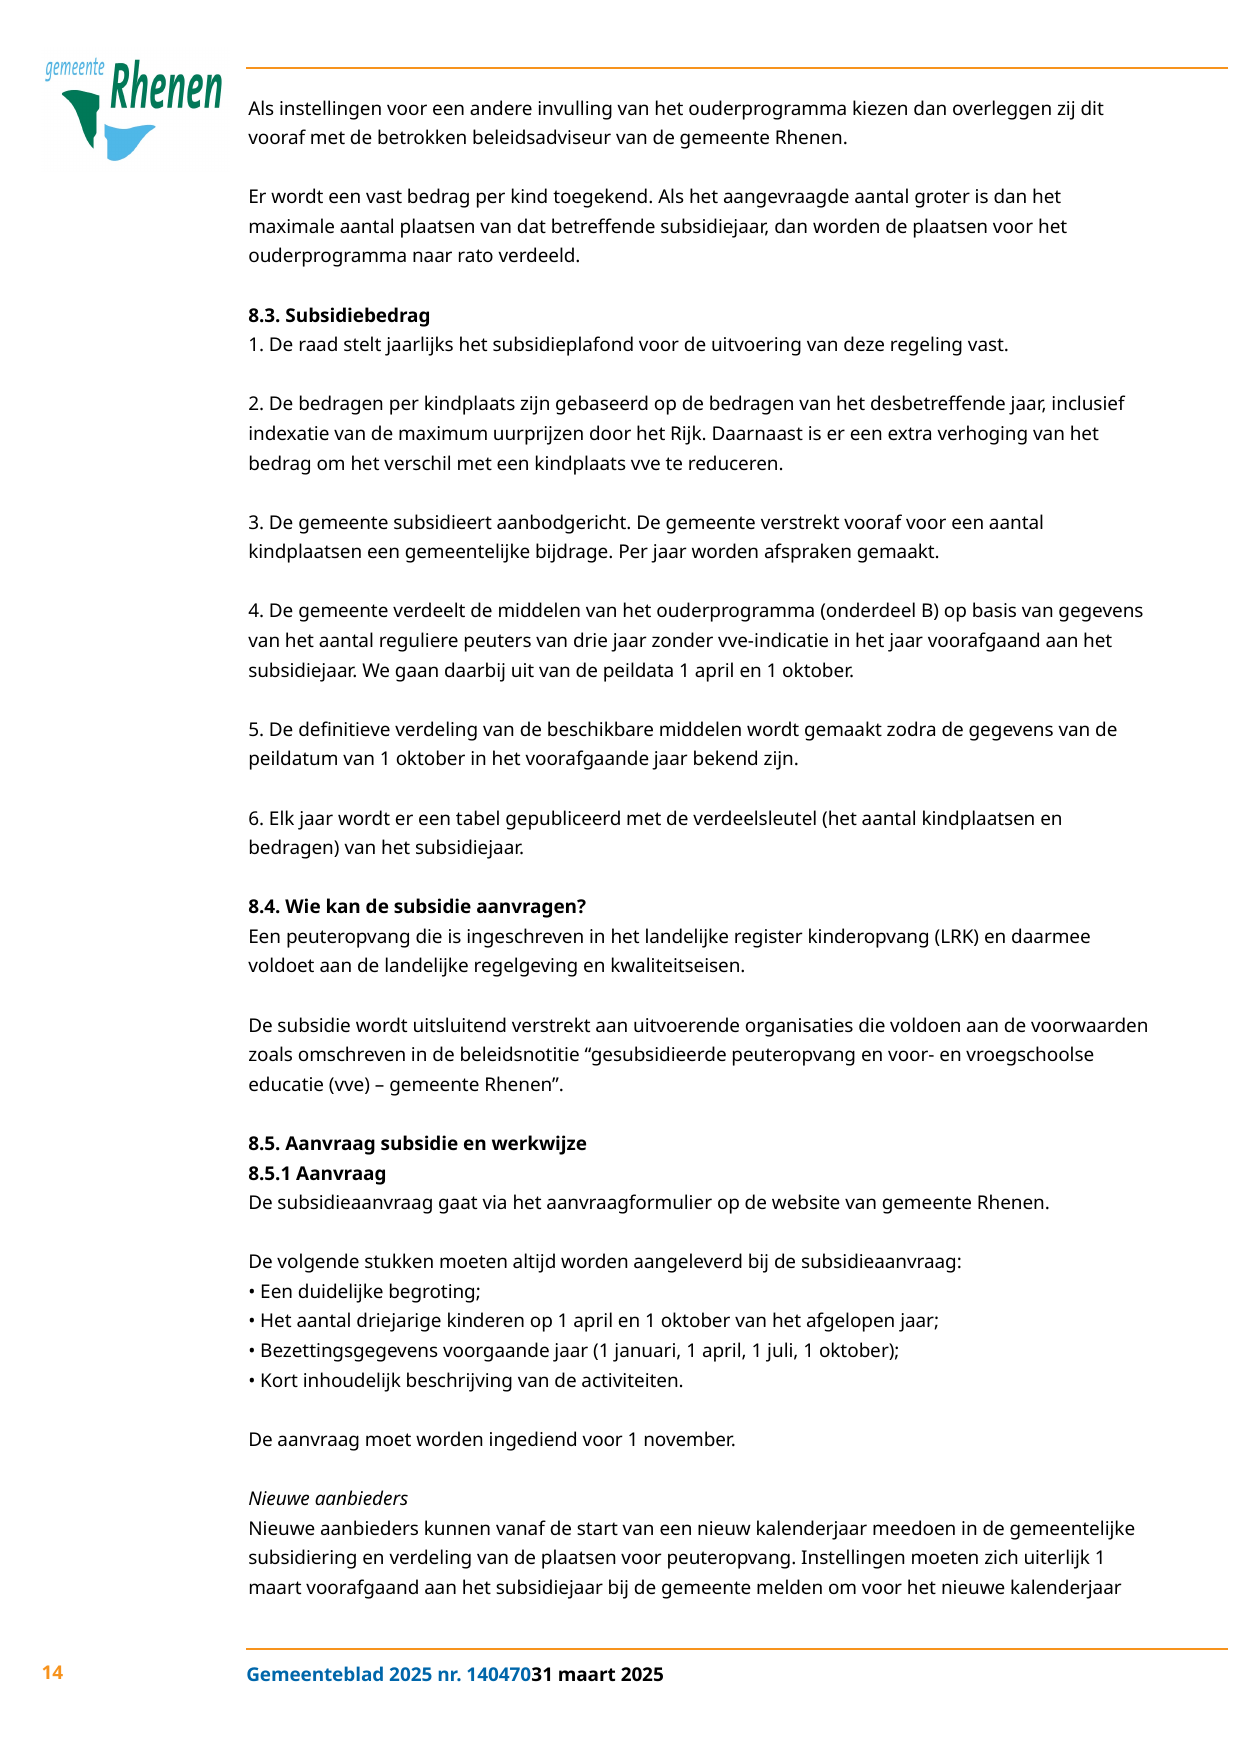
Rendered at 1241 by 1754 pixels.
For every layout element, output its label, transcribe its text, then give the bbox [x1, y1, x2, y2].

text 4. De gemeente verdeelt de middelen van het ouderprogramma (onderdeel B) op basis van gegevens van het aantal reguliere peuters van drie jaar zonder vve-indicatie in het jaar voorafgaand aan het subsidiejaar. We gaan daarbij uit van de peildata 1 april en 1 oktober. [248, 598, 1152, 683]
text 1. De raad stelt jaarlijks het subsidieplafond voor de uitvoering van deze regeling vast. [248, 331, 1152, 357]
text • Het aantal driejarige kinderen op 1 april en 1 oktober van het afgelopen jaar; [248, 1308, 1152, 1333]
text 6. Elk jaar wordt er een tabel gepubliceerd met de verdeelsleutel (het aantal kindplaatsen en bedragen) van het subsidiejaar. [248, 805, 1152, 860]
text Er wordt een vast bedrag per kind toegekend. Als het aangevraagde aantal groter is dan het maximale aantal plaatsen van dat betreffende subsidiejaar, dan worden de plaatsen voor het ouderprogramma naar rato verdeeld. [248, 183, 1152, 268]
picture [41, 47, 231, 172]
text • Een duidelijke begroting; [248, 1278, 1152, 1304]
text • Bezettingsgegevens voorgaande jaar (1 januari, 1 april, 1 juli, 1 oktober); [248, 1337, 1152, 1363]
text Als instellingen voor een andere invulling van het ouderprogramma kiezen dan overleggen zij dit vooraf met de betrokken beleidsadviseur van de gemeente Rhenen. [248, 95, 1152, 150]
text 5. De definitieve verdeling van de beschikbare middelen wordt gemaakt zodra de gegevens van de peildatum van 1 oktober in het voorafgaande jaar bekend zijn. [248, 716, 1152, 771]
text De subsidie wordt uitsluitend verstrekt aan uitvoerende organisaties die voldoen aan de voorwaarden zoals omschreven in de beleidsnotitie “gesubsidieerde peuteropvang en voor- en vroegschoolse educatie (vve) – gemeente Rhenen”. [248, 1012, 1152, 1097]
text 2. De bedragen per kindplaats zijn gebaseerd op de bedragen van het desbetreffende jaar, inclusief indexatie van de maximum uurprijzen door het Rijk. Daarnaast is er een extra verhoging van het bedrag om het verschil met een kindplaats vve te reduceren. [248, 391, 1152, 476]
text De subsidieaanvraag gaat via het aanvraagformulier op de website van gemeente Rhenen. [248, 1189, 1152, 1215]
text De aanvraag moet worden ingediend voor 1 november. [248, 1426, 1152, 1452]
text 8.5. Aanvraag subsidie en werkwijze [248, 1130, 1152, 1156]
text • Kort inhoudelijk beschrijving van de activiteiten. [248, 1367, 1152, 1393]
text 8.4. Wie kan de subsidie aanvragen? [248, 893, 1152, 919]
text De volgende stukken moeten altijd worden aangeleverd bij de subsidieaanvraag: [248, 1248, 1152, 1274]
text 3. De gemeente subsidieert aanbodgericht. De gemeente verstrekt vooraf voor een aantal kindplaatsen een gemeentelijke bijdrage. Per jaar worden afspraken gemaakt. [248, 509, 1152, 564]
text Nieuwe aanbieders kunnen vanaf de start van een nieuw kalenderjaar meedoen in de gemeentelijke subsidiering en verdeling van de plaatsen voor peuteropvang. Instellingen moeten zich uiterlijk 1 maart voorafgaand aan het subsidiejaar bij de gemeente melden om voor het nieuwe kalenderjaar [248, 1515, 1152, 1600]
text Nieuwe aanbieders [248, 1485, 1152, 1511]
text 8.5.1 Aanvraag [248, 1160, 1152, 1186]
text 8.3. Subsidiebedrag [248, 302, 1152, 328]
text Een peuteropvang die is ingeschreven in het landelijke register kinderopvang (LRK) en daarmee voldoet aan de landelijke regelgeving en kwaliteitseisen. [248, 923, 1152, 978]
